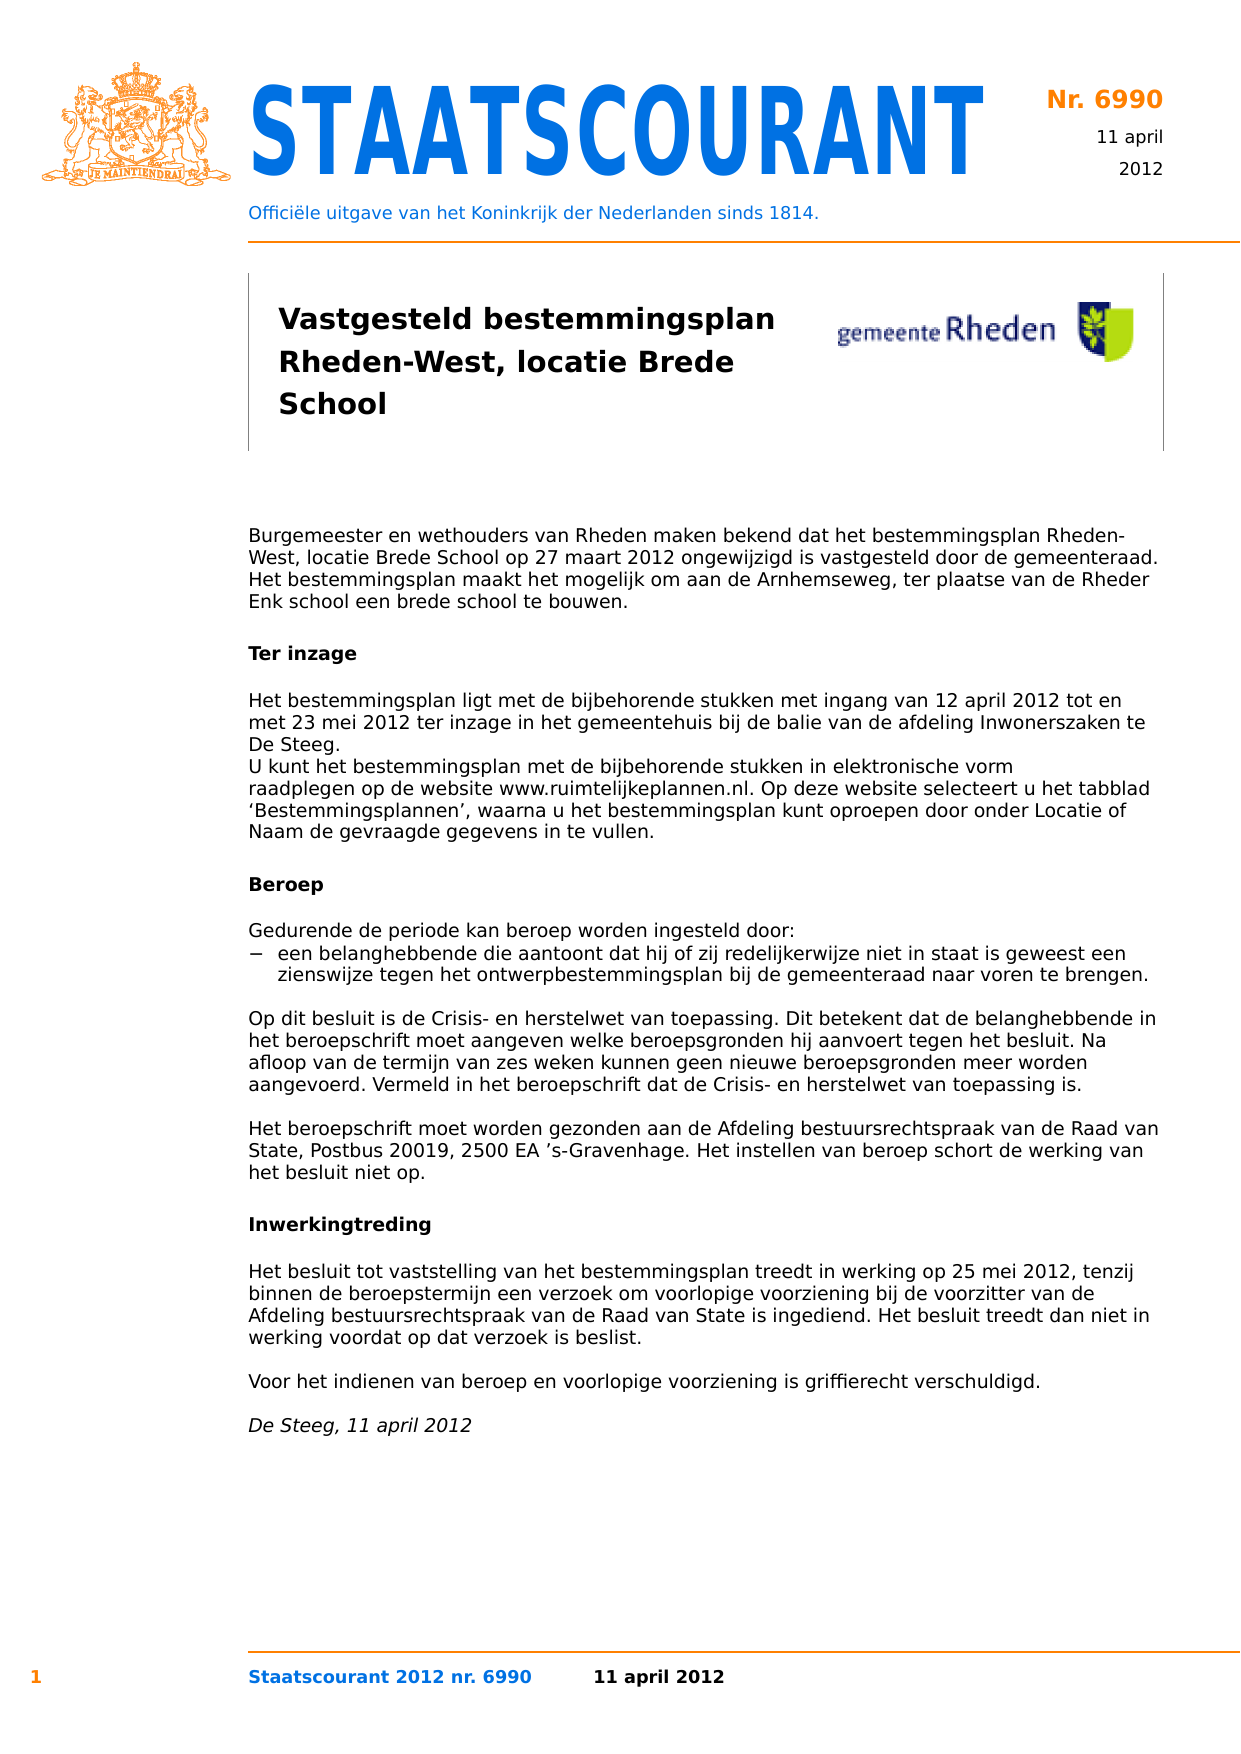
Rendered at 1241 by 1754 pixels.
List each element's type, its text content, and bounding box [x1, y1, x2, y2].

table_cell Officiële uitgave van het Koninkrijk der Nederlanden sinds 1814. [248, 203, 1240, 241]
text Het bestemmingsplan ligt met de bijbehorende stukken met ingang van 12 april 2012 tot en met 23 mei 2012 ter inzage in het gemeentehuis bij de balie van de afdeling Inwonerszaken te De Steeg. [248, 689, 1163, 756]
text Het besluit tot vaststelling van het bestemmingsplan treedt in werking op 25 mei 2012, tenzij binnen de beroepstermijn een verzoek om voorlopige voorziening bij de voorzitter van de Afdeling bestuursrechtspraak van de Raad van State is ingediend. Het besluit treedt dan niet in werking voordat op dat verzoek is beslist. [248, 1261, 1163, 1349]
subtitle Beroep [248, 873, 1163, 895]
picture [838, 302, 1134, 362]
table_cell 11 april [998, 121, 1240, 153]
text raadplegen op de website www.ruimtelijkeplannen.nl. Op deze website selecteert u het tabblad ‘Bestemmingsplannen’, waarna u het bestemmingsplan kunt oproepen door onder Locatie of Naam de gevraagde gegevens in te vullen. [248, 777, 1163, 843]
text U kunt het bestemmingsplan met de bijbehorende stukken in elektronische vorm [248, 756, 1163, 777]
text Het beroepschrift moet worden gezonden aan de Afdeling bestuursrechtspraak van de Raad van State, Postbus 20019, 2500 EA ’s-Gravenhage. Het instellen van beroep schort de werking van het besluit niet op. [248, 1118, 1163, 1184]
text Voor het indienen van beroep en voorlopige voorziening is griffierecht verschuldigd. [248, 1371, 1163, 1393]
subtitle Vastgesteld bestemmingsplan Rheden-West, locatie Brede School [249, 273, 1163, 451]
text − een belanghebbende die aantoont dat hij of zij redelijkerwijze niet in staat is geweest een zienswijze tegen het ontwerpbestemmingsplan bij de gemeenteraad naar voren te brengen. [248, 942, 1163, 986]
picture [41, 62, 231, 186]
table_header STAATSCOURANT [248, 62, 998, 203]
subtitle Inwerkingtreding [248, 1214, 1163, 1236]
text Burgemeester en wethouders van Rheden maken bekend dat het bestemmingsplan Rheden-West, locatie Brede School op 27 maart 2012 ongewijzigd is vastgesteld door de gemeenteraad. [248, 525, 1163, 569]
text Gedurende de periode kan beroep worden ingesteld door: [248, 920, 1163, 942]
text Het bestemmingsplan maakt het mogelijk om aan de Arnhemseweg, ter plaatse van de Rheder Enk school een brede school te bouwen. [248, 569, 1163, 613]
text Op dit besluit is de Crisis- en herstelwet van toepassing. Dit betekent dat de belanghebbende in het beroepschrift moet aangeven welke beroepsgronden hij aanvoert tegen het besluit. Na afloop van de termijn van zes weken kunnen geen nieuwe beroepsgronden meer worden aangevoerd. Vermeld in het beroepschrift dat de Crisis- en herstelwet van toepassing is. [248, 1008, 1163, 1096]
table_header [25, 62, 248, 241]
table_cell 2012 [998, 153, 1240, 203]
text De Steeg, 11 april 2012 [248, 1414, 1163, 1437]
table_header Nr. 6990 [998, 62, 1240, 121]
subtitle Ter inzage [248, 643, 1163, 664]
